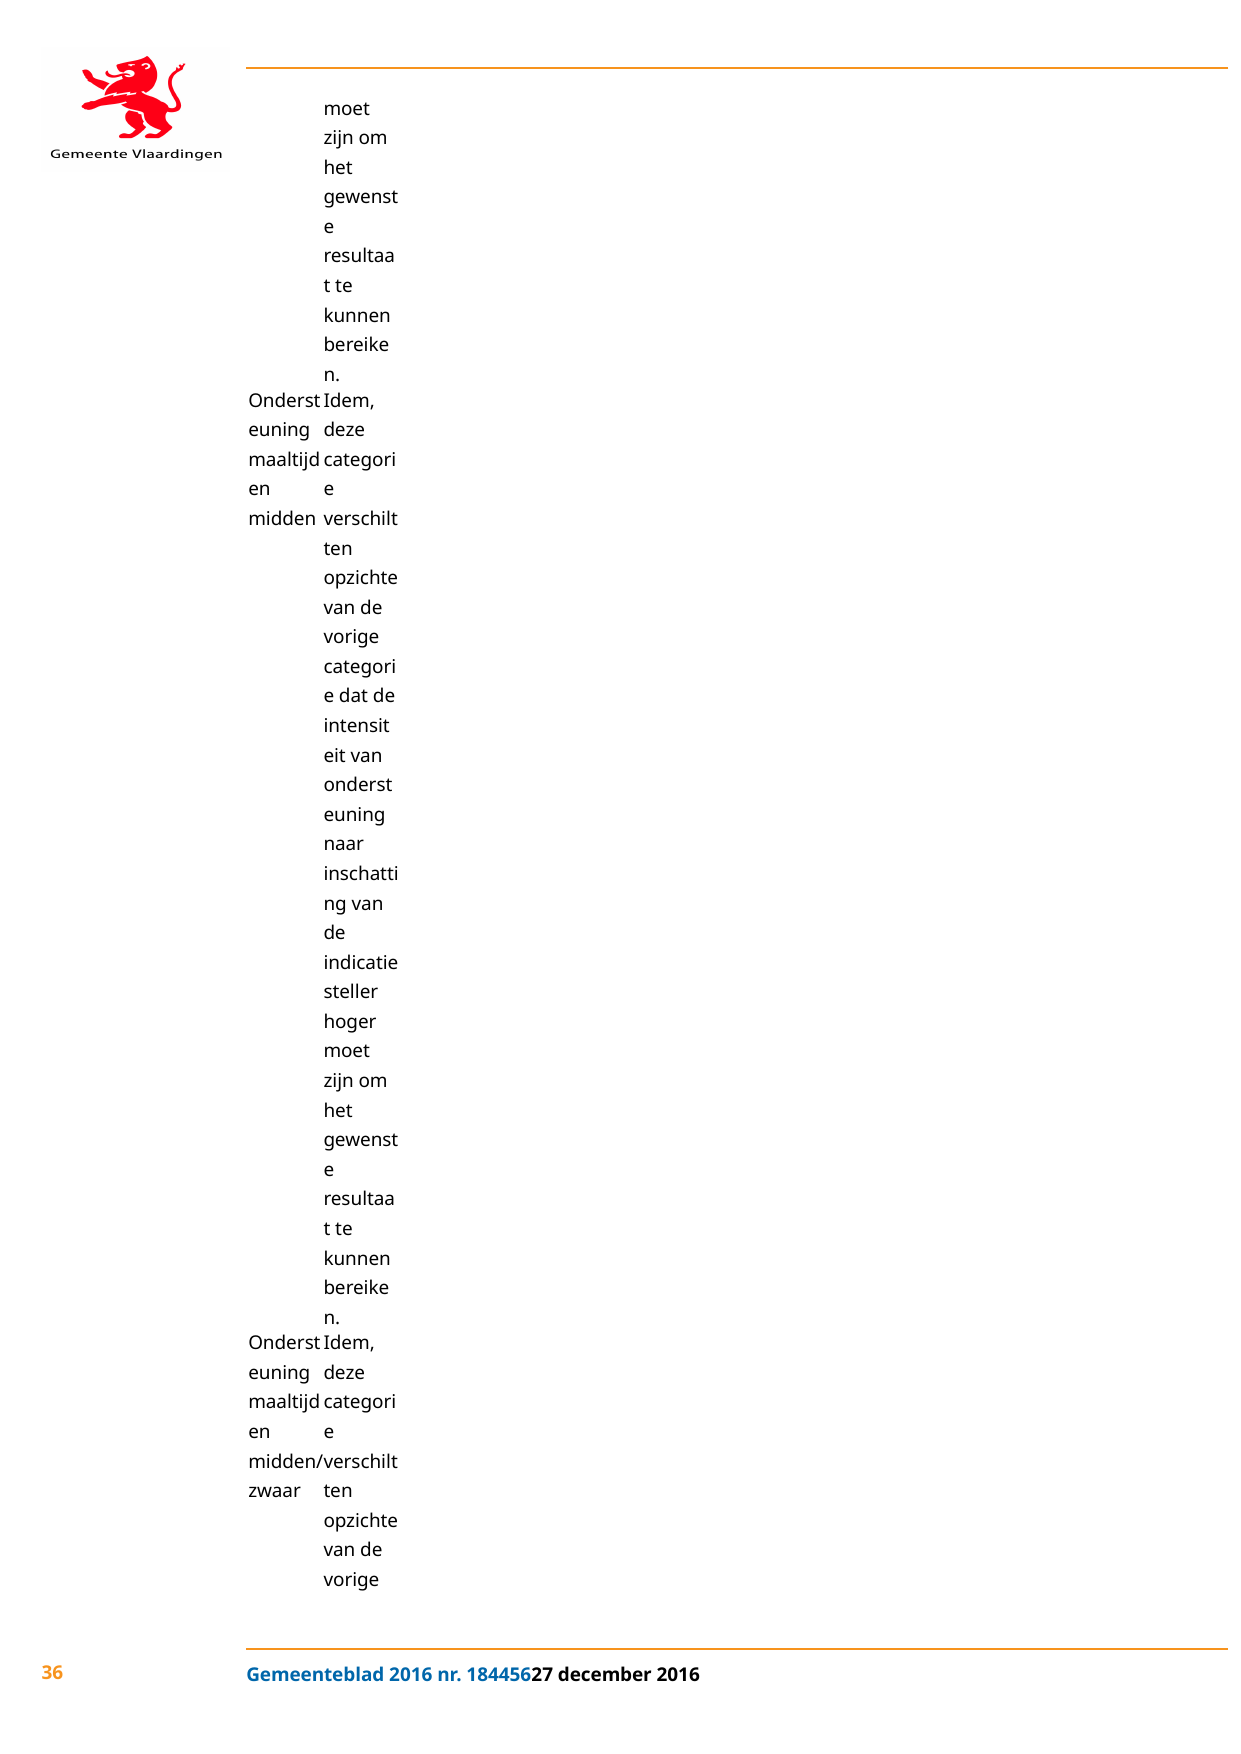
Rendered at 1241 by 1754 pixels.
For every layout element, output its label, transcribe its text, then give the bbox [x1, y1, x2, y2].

table_cell Idem, deze categorie verschilt ten opzichte van de vorige categorie dat de intensiteit van ondersteuning naar inschatting van de indicatiesteller hoger moet zijn om het gewenste resultaat te kunnen bereiken. [323, 387, 398, 1329]
table_cell moet zijn om het gewenste resultaat te kunnen bereiken. [323, 95, 398, 387]
picture [41, 47, 231, 172]
table_cell Ondersteuning maaltijden midden [248, 387, 323, 1329]
table_cell Ondersteuning maaltijden midden/zwaar [248, 1330, 323, 1592]
table_cell [248, 95, 323, 387]
table_cell Idem, deze categorie verschilt ten opzichte van de vorige [323, 1330, 398, 1592]
